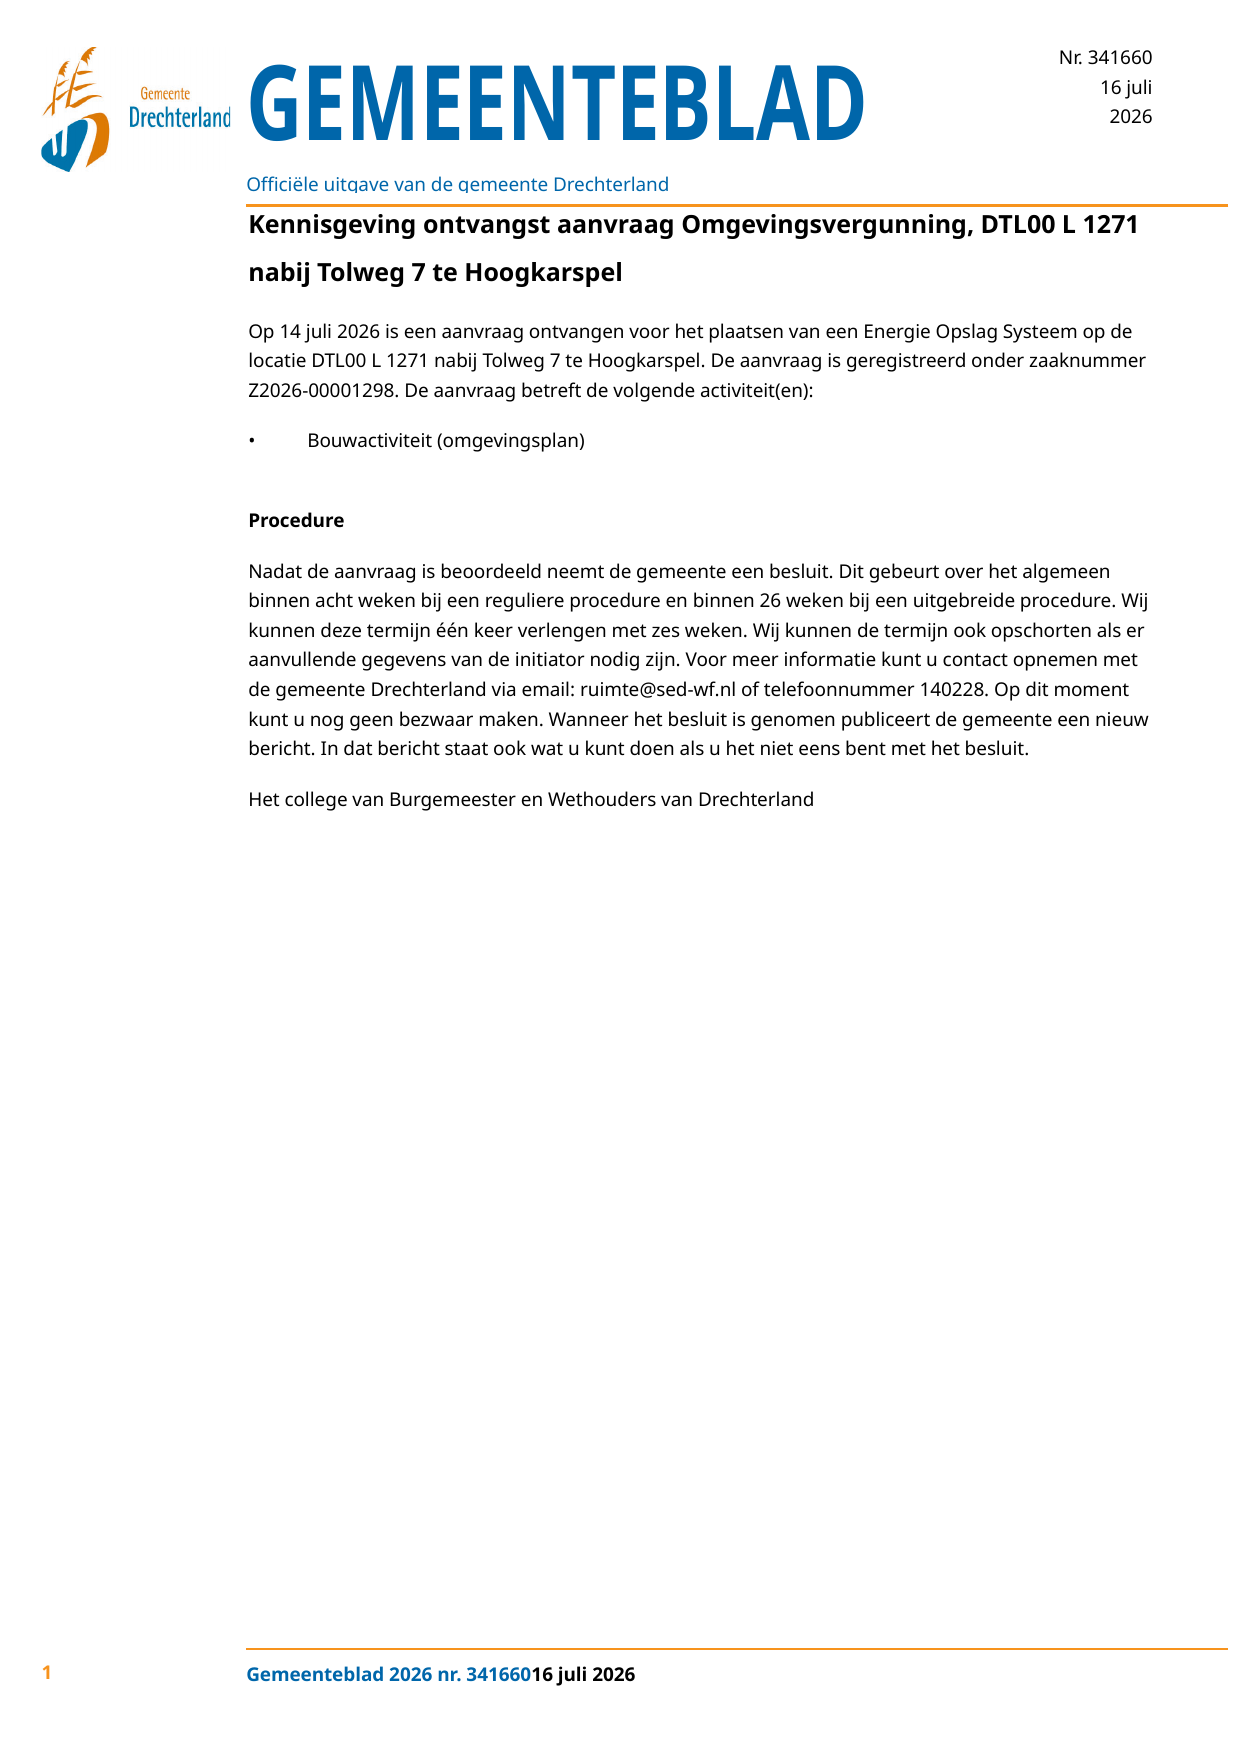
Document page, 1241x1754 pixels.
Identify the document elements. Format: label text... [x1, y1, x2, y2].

text Procedure [248, 507, 1152, 533]
picture [226, 115, 231, 124]
list Bouwactiviteit (omgevingsplan) [248, 427, 1152, 453]
text Nadat de aanvraag is beoordeeld neemt de gemeente een besluit. Dit gebeurt over het algemeen binnen acht weken bij een reguliere procedure en binnen 26 weken bij een uitgebreide procedure. Wij kunnen deze termijn één keer verlengen met zes weken. Wij kunnen de termijn ook opschorten als er aanvullende gegevens van de initiator nodig zijn. Voor meer informatie kunt u contact opnemen met de gemeente Drechterland via email: ruimte@sed-wf.nl of telefoonnummer 140228. Op dit moment kunt u nog geen bezwaar maken. Wanneer het besluit is genomen publiceert de gemeente een nieuw bericht. In dat bericht staat ook wat u kunt doen als u het niet eens bent met het besluit. [248, 558, 1152, 761]
text Het college van Burgemeester en Wethouders van Drechterland [248, 786, 1152, 812]
text Kennisgeving ontvangst aanvraag Omgevingsvergunning, DTL00 L 1271 nabij Tolweg 7 te Hoogkarspel [248, 207, 1152, 288]
text Op 14 juli 2026 is een aanvraag ontvangen voor het plaatsen van een Energie Opslag Systeem op de locatie DTL00 L 1271 nabij Tolweg 7 te Hoogkarspel. De aanvraag is geregistreerd onder zaaknummer Z2026-00001298. De aanvraag betreft de volgende activiteit(en): [248, 318, 1152, 403]
picture [41, 158, 64, 172]
picture [41, 47, 231, 172]
